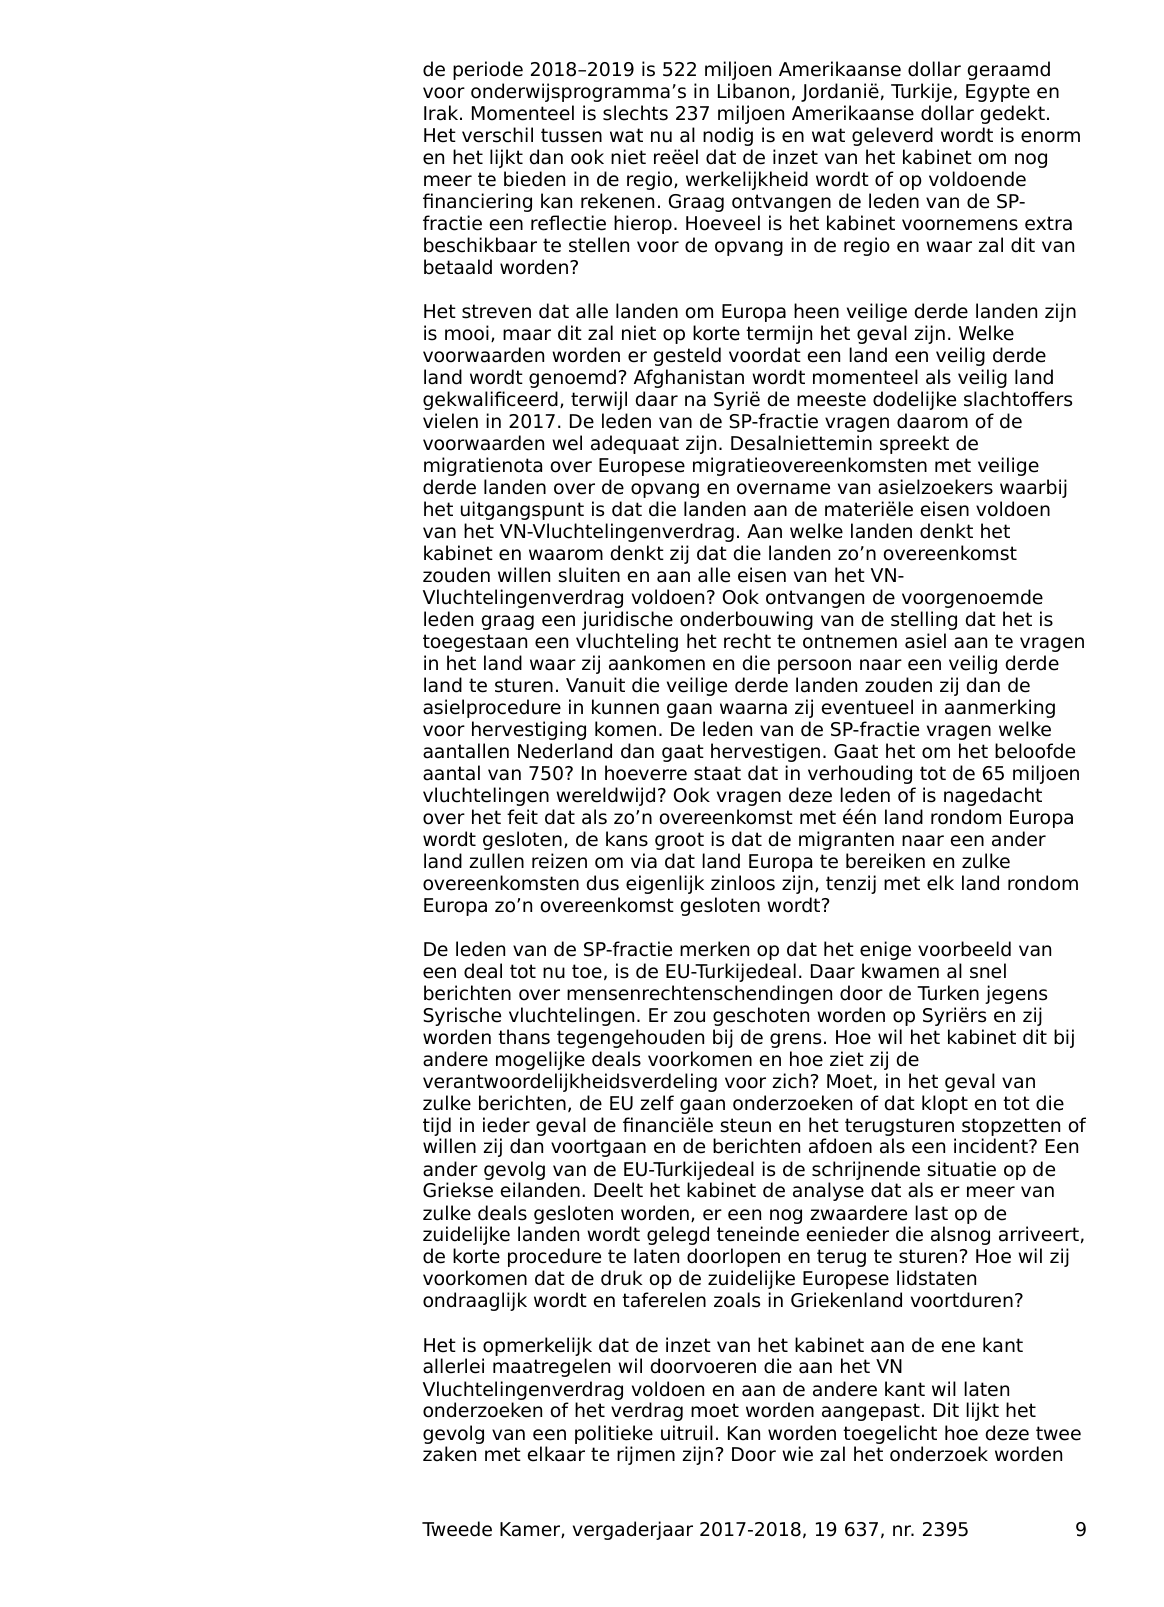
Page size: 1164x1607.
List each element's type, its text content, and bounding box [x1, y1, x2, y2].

text Het is opmerkelijk dat de inzet van het kabinet aan de ene kant allerlei maatregelen wil doorvoeren die aan het VN Vluchtelingenverdrag voldoen en aan de andere kant wil laten onderzoeken of het verdrag moet worden aangepast. Dit lijkt het gevolg van een politieke uitruil. Kan worden toegelicht hoe deze twee zaken met elkaar te rijmen zijn? Door wie zal het onderzoek worden [422, 1334, 1087, 1466]
text De leden van de SP-fractie merken op dat het enige voorbeeld van een deal tot nu toe, is de EU-Turkijedeal. Daar kwamen al snel berichten over mensenrechtenschendingen door de Turken jegens Syrische vluchtelingen. Er zou geschoten worden op Syriërs en zij worden thans tegengehouden bij de grens. Hoe wil het kabinet dit bij andere mogelijke deals voorkomen en hoe ziet zij de verantwoordelijkheidsverdeling voor zich? Moet, in het geval van zulke berichten, de EU zelf gaan onderzoeken of dat klopt en tot die tijd in ieder geval de financiële steun en het terugsturen stopzetten of willen zij dan voortgaan en de berichten afdoen als een incident? Een ander gevolg van de EU-Turkijedeal is de schrijnende situatie op de Griekse eilanden. Deelt het kabinet de analyse dat als er meer van zulke deals gesloten worden, er een nog zwaardere last op de zuidelijke landen wordt gelegd teneinde eenieder die alsnog arriveert, de korte procedure te laten doorlopen en terug te sturen? Hoe wil zij voorkomen dat de druk op de zuidelijke Europese lidstaten ondraaglijk wordt en taferelen zoals in Griekenland voortduren? [422, 939, 1087, 1312]
text Het streven dat alle landen om Europa heen veilige derde landen zijn is mooi, maar dit zal niet op korte termijn het geval zijn. Welke voorwaarden worden er gesteld voordat een land een veilig derde land wordt genoemd? Afghanistan wordt momenteel als veilig land gekwalificeerd, terwijl daar na Syrië de meeste dodelijke slachtoffers vielen in 2017. De leden van de SP-fractie vragen daarom of de voorwaarden wel adequaat zijn. Desalniettemin spreekt de migratienota over Europese migratieovereenkomsten met veilige derde landen over de opvang en overname van asielzoekers waarbij het uitgangspunt is dat die landen aan de materiële eisen voldoen van het VN-Vluchtelingenverdrag. Aan welke landen denkt het kabinet en waarom denkt zij dat die landen zo’n overeenkomst zouden willen sluiten en aan alle eisen van het VN-Vluchtelingenverdrag voldoen? Ook ontvangen de voorgenoemde leden graag een juridische onderbouwing van de stelling dat het is toegestaan een vluchteling het recht te ontnemen asiel aan te vragen in het land waar zij aankomen en die persoon naar een veilig derde land te sturen. Vanuit die veilige derde landen zouden zij dan de asielprocedure in kunnen gaan waarna zij eventueel in aanmerking voor hervestiging komen. De leden van de SP-fractie vragen welke aantallen Nederland dan gaat hervestigen. Gaat het om het beloofde aantal van 750? In hoeverre staat dat in verhouding tot de 65 miljoen vluchtelingen wereldwijd? Ook vragen deze leden of is nagedacht over het feit dat als zo’n overeenkomst met één land rondom Europa wordt gesloten, de kans groot is dat de migranten naar een ander land zullen reizen om via dat land Europa te bereiken en zulke overeenkomsten dus eigenlijk zinloos zijn, tenzij met elk land rondom Europa zo’n overeenkomst gesloten wordt? [422, 301, 1087, 916]
text de periode 2018–2019 is 522 miljoen Amerikaanse dollar geraamd voor onderwijsprogramma’s in Libanon, Jordanië, Turkije, Egypte en Irak. Momenteel is slechts 237 miljoen Amerikaanse dollar gedekt. Het verschil tussen wat nu al nodig is en wat geleverd wordt is enorm en het lijkt dan ook niet reëel dat de inzet van het kabinet om nog meer te bieden in de regio, werkelijkheid wordt of op voldoende financiering kan rekenen. Graag ontvangen de leden van de SP-fractie een reflectie hierop. Hoeveel is het kabinet voornemens extra beschikbaar te stellen voor de opvang in de regio en waar zal dit van betaald worden? [422, 59, 1087, 279]
